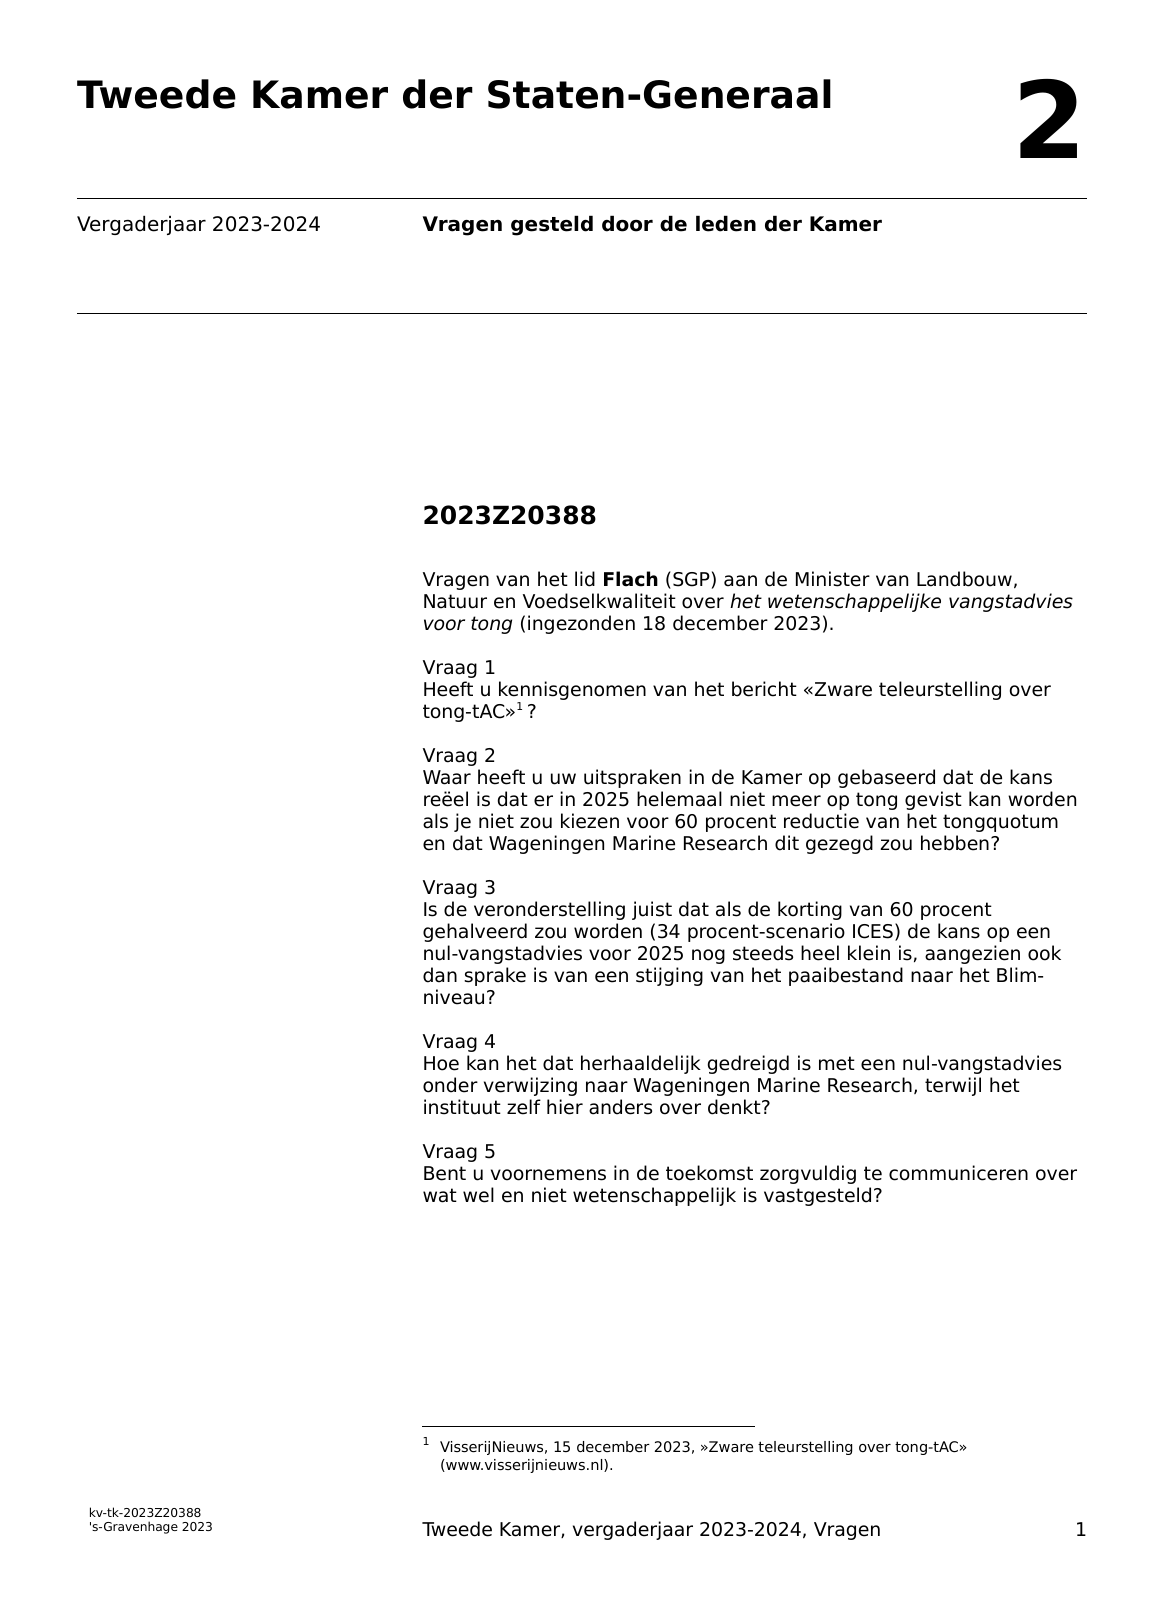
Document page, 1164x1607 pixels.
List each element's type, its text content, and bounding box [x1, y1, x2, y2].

text Vraag 5 [422, 1141, 1087, 1163]
text Vraag 4 [422, 1031, 1087, 1053]
text Vragen van het lid Flach (SGP) aan de Minister van Landbouw, Natuur en Voedselkwaliteit over het wetenschappelijke vangstadvies voor tong (ingezonden 18 december 2023). [422, 569, 1087, 635]
table_header 2 [886, 59, 1087, 198]
text Hoe kan het dat herhaaldelijk gedreigd is met een nul-vangstadvies onder verwijzing naar Wageningen Marine Research, terwijl het instituut zelf hier anders over denkt? [422, 1053, 1087, 1119]
text Bent u voornemens in de toekomst zorgvuldig te communiceren over wat wel en niet wetenschappelijk is vastgesteld? [422, 1163, 1087, 1207]
table_cell Vergaderjaar 2023-2024 [77, 199, 422, 313]
text Waar heeft u uw uitspraken in de Kamer op gebaseerd dat de kans reëel is dat er in 2025 helemaal niet meer op tong gevist kan worden als je niet zou kiezen voor 60 procent reductie van het tongquotum en dat Wageningen Marine Research dit gezegd zou hebben? [422, 767, 1087, 855]
table_cell Vragen gesteld door de leden der Kamer [422, 199, 1087, 313]
text Vraag 1 [422, 657, 1087, 679]
text VisserijNieuws, 15 december 2023, »Zware teleurstelling over tong-tAC» (www.visserijnieuws.nl). [422, 1435, 1087, 1474]
text 2023Z20388 [422, 501, 1087, 531]
table_header Tweede Kamer der Staten-Generaal [77, 59, 886, 198]
text Vraag 3 [422, 877, 1087, 899]
text 's-Gravenhage 2023 [88, 1520, 323, 1534]
text Vraag 2 [422, 745, 1087, 767]
text kv-tk-2023Z20388 [88, 1506, 323, 1520]
text Heeft u kennisgenomen van het bericht «Zware teleurstelling over tong-tAC»? [422, 679, 1087, 723]
text Is de veronderstelling juist dat als de korting van 60 procent gehalveerd zou worden (34 procent-scenario ICES) de kans op een nul-vangstadvies voor 2025 nog steeds heel klein is, aangezien ook dan sprake is van een stijging van het paaibestand naar het Blim-niveau? [422, 899, 1087, 1009]
